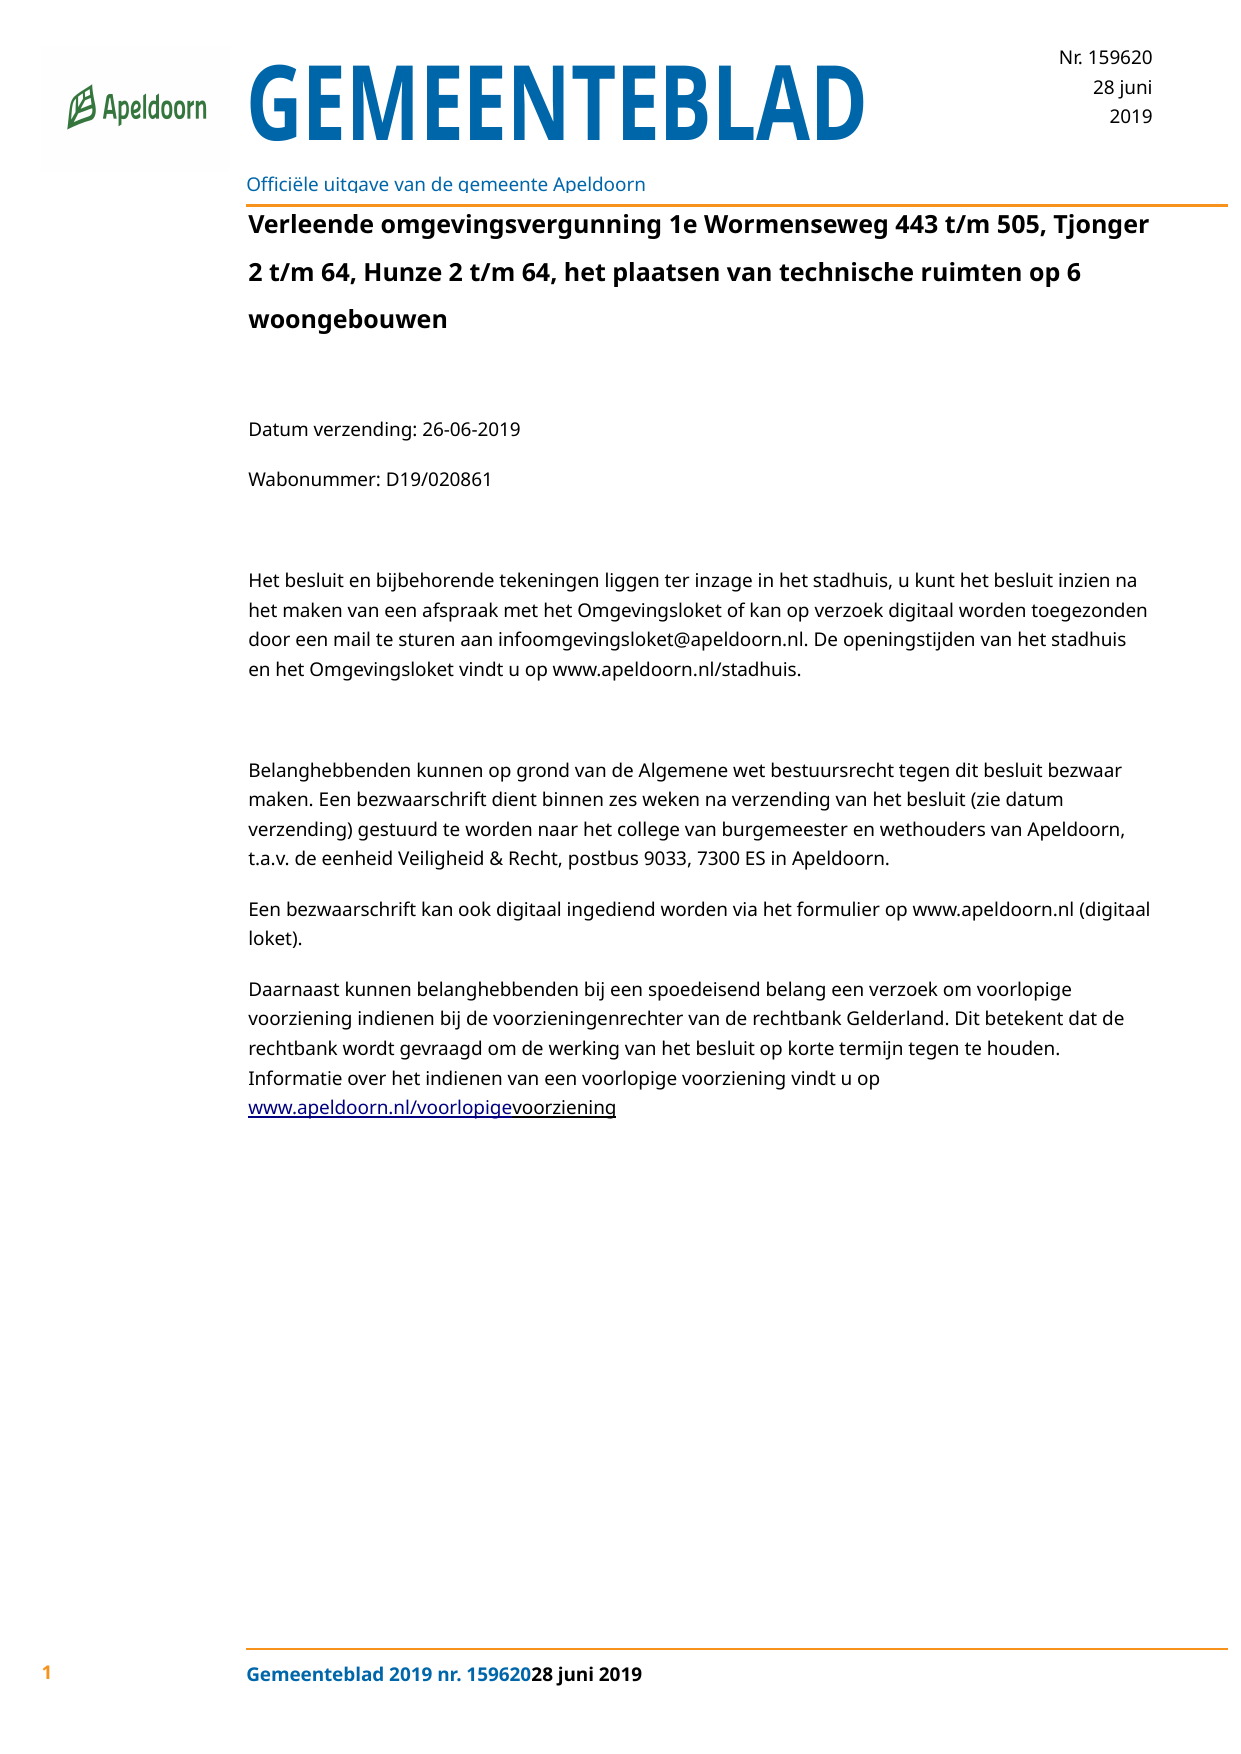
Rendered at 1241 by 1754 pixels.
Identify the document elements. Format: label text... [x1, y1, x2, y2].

picture [41, 47, 231, 172]
text Wabonummer: D19/020861 [248, 466, 1152, 492]
text Het besluit en bijbehorende tekeningen liggen ter inzage in het stadhuis, u kunt het besluit inzien na het maken van een afspraak met het Omgevingsloket of kan op verzoek digitaal worden toegezonden door een mail te sturen aan infoomgevingsloket@apeldoorn.nl. De openingstijden van het stadhuis en het Omgevingsloket vindt u op www.apeldoorn.nl/stadhuis. [248, 567, 1152, 682]
text Een bezwaarschrift kan ook digitaal ingediend worden via het formulier op www.apeldoorn.nl (digitaal loket). [248, 896, 1152, 951]
text Verleende omgevingsvergunning 1e Wormenseweg 443 t/m 505, Tjonger 2 t/m 64, Hunze 2 t/m 64, het plaatsen van technische ruimten op 6 woongebouwen [248, 207, 1152, 336]
text Daarnaast kunnen belanghebbenden bij een spoedeisend belang een verzoek om voorlopige voorziening indienen bij de voorzieningenrechter van de rechtbank Gelderland. Dit betekent dat de rechtbank wordt gevraagd om de werking van het besluit op korte termijn tegen te houden. Informatie over het indienen van een voorlopige voorziening vindt u op www.apeldoorn.nl/voorlopigevoorziening [248, 976, 1152, 1120]
text Belanghebbenden kunnen op grond van de Algemene wet bestuursrecht tegen dit besluit bezwaar maken. Een bezwaarschrift dient binnen zes weken na verzending van het besluit (zie datum verzending) gestuurd te worden naar het college van burgemeester en wethouders van Apeldoorn, t.a.v. de eenheid Veiligheid & Recht, postbus 9033, 7300 ES in Apeldoorn. [248, 757, 1152, 871]
text Datum verzending: 26-06-2019 [248, 416, 1152, 442]
